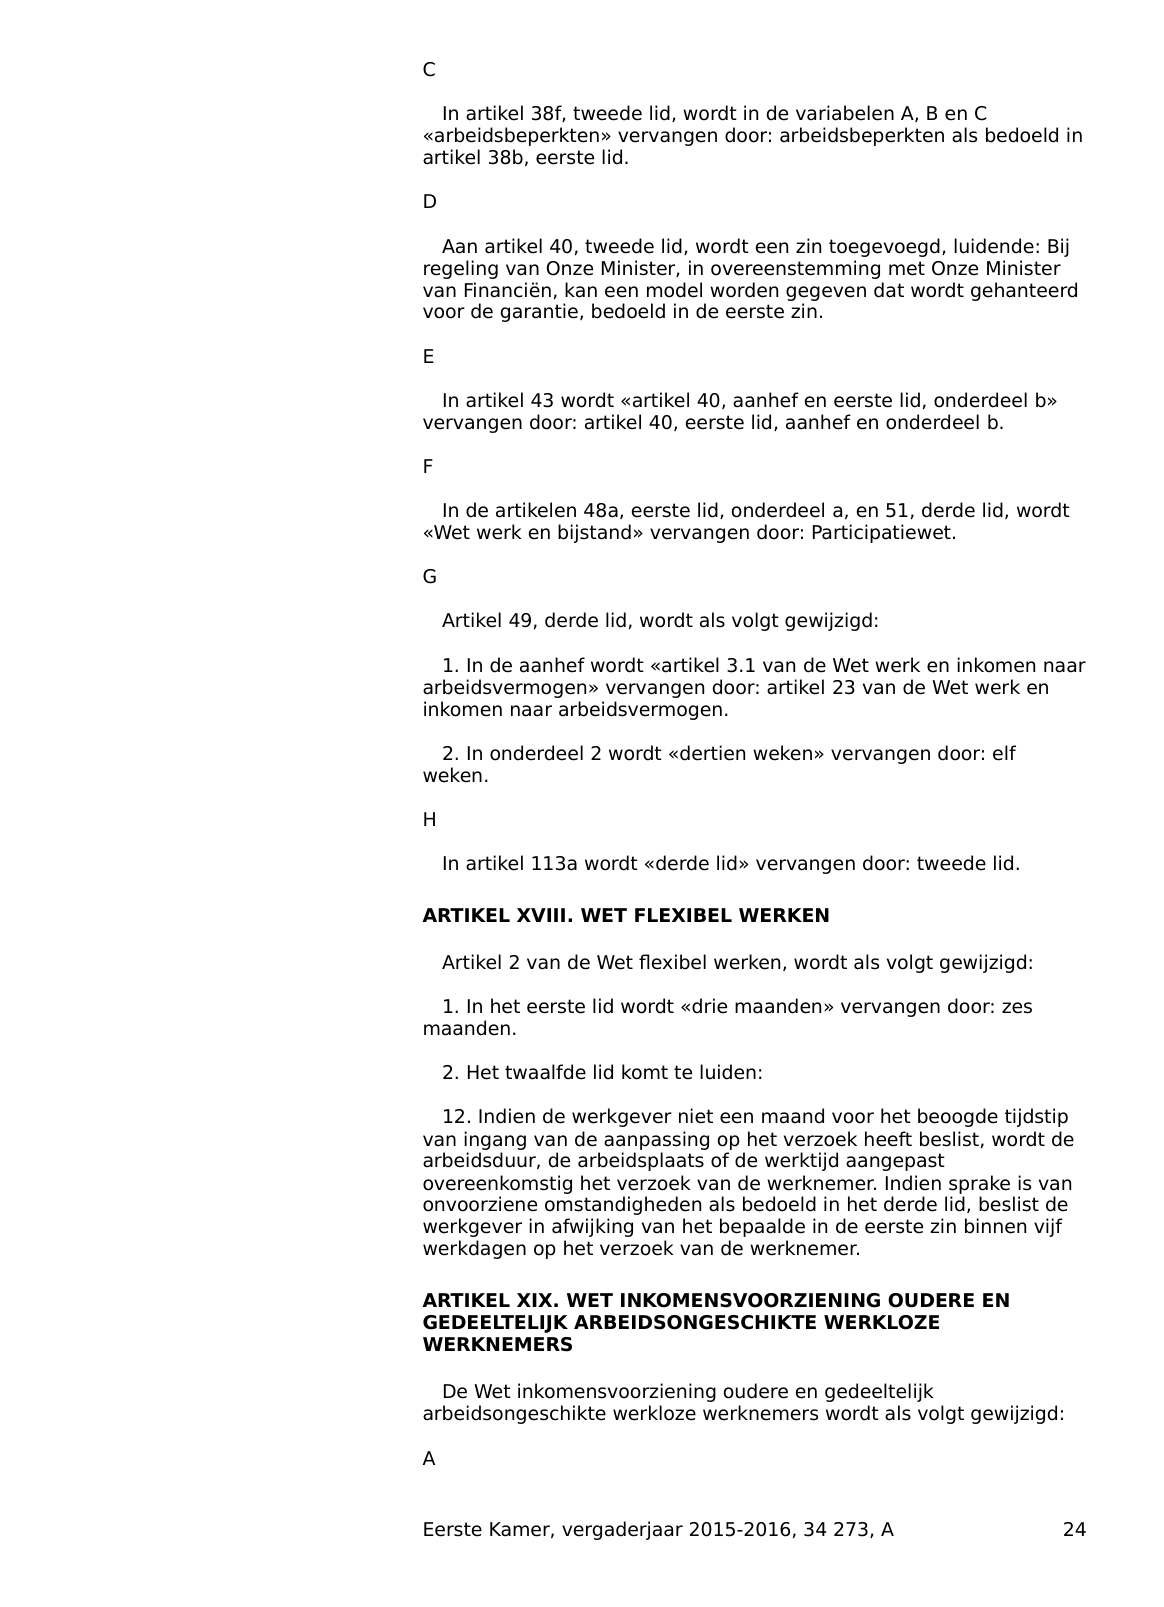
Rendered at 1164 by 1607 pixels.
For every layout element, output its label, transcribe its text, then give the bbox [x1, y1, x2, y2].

text Artikel 2 van de Wet flexibel werken, wordt als volgt gewijzigd: [422, 952, 1087, 974]
text D [422, 191, 1087, 213]
text 2. Het twaalfde lid komt te luiden: [422, 1062, 1087, 1084]
text 2. In onderdeel 2 wordt «dertien weken» vervangen door: elf weken. [422, 743, 1087, 787]
subtitle ARTIKEL XVIII. WET FLEXIBEL WERKEN [422, 905, 1087, 927]
text 12. Indien de werkgever niet een maand voor het beoogde tijdstip van ingang van de aanpassing op het verzoek heeft beslist, wordt de arbeidsduur, de arbeidsplaats of de werktijd aangepast overeenkomstig het verzoek van de werknemer. Indien sprake is van onvoorziene omstandigheden als bedoeld in het derde lid, beslist de werkgever in afwijking van het bepaalde in de eerste zin binnen vijf werkdagen op het verzoek van de werknemer. [422, 1106, 1087, 1260]
text A [422, 1447, 1087, 1469]
text 1. In het eerste lid wordt «drie maanden» vervangen door: zes maanden. [422, 996, 1087, 1040]
text H [422, 809, 1087, 831]
text F [422, 456, 1087, 478]
text G [422, 566, 1087, 588]
text In artikel 38f, tweede lid, wordt in de variabelen A, B en C «arbeidsbeperkten» vervangen door: arbeidsbeperkten als bedoeld in artikel 38b, eerste lid. [422, 103, 1087, 169]
subtitle ARTIKEL XIX. WET INKOMENSVOORZIENING OUDERE EN GEDEELTELIJK ARBEIDSONGESCHIKTE WERKLOZE WERKNEMERS [422, 1290, 1087, 1356]
text 1. In de aanhef wordt «artikel 3.1 van de Wet werk en inkomen naar arbeidsvermogen» vervangen door: artikel 23 van de Wet werk en inkomen naar arbeidsvermogen. [422, 654, 1087, 721]
text Aan artikel 40, tweede lid, wordt een zin toegevoegd, luidende: Bij regeling van Onze Minister, in overeenstemming met Onze Minister van Financiën, kan een model worden gegeven dat wordt gehanteerd voor de garantie, bedoeld in de eerste zin. [422, 236, 1087, 323]
text In de artikelen 48a, eerste lid, onderdeel a, en 51, derde lid, wordt «Wet werk en bijstand» vervangen door: Participatiewet. [422, 500, 1087, 544]
text De Wet inkomensvoorziening oudere en gedeeltelijk arbeidsongeschikte werkloze werknemers wordt als volgt gewijzigd: [422, 1381, 1087, 1425]
text C [422, 59, 1087, 81]
text In artikel 43 wordt «artikel 40, aanhef en eerste lid, onderdeel b» vervangen door: artikel 40, eerste lid, aanhef en onderdeel b. [422, 390, 1087, 434]
text In artikel 113a wordt «derde lid» vervangen door: tweede lid. [422, 853, 1087, 875]
text Artikel 49, derde lid, wordt als volgt gewijzigd: [422, 610, 1087, 632]
text E [422, 346, 1087, 368]
